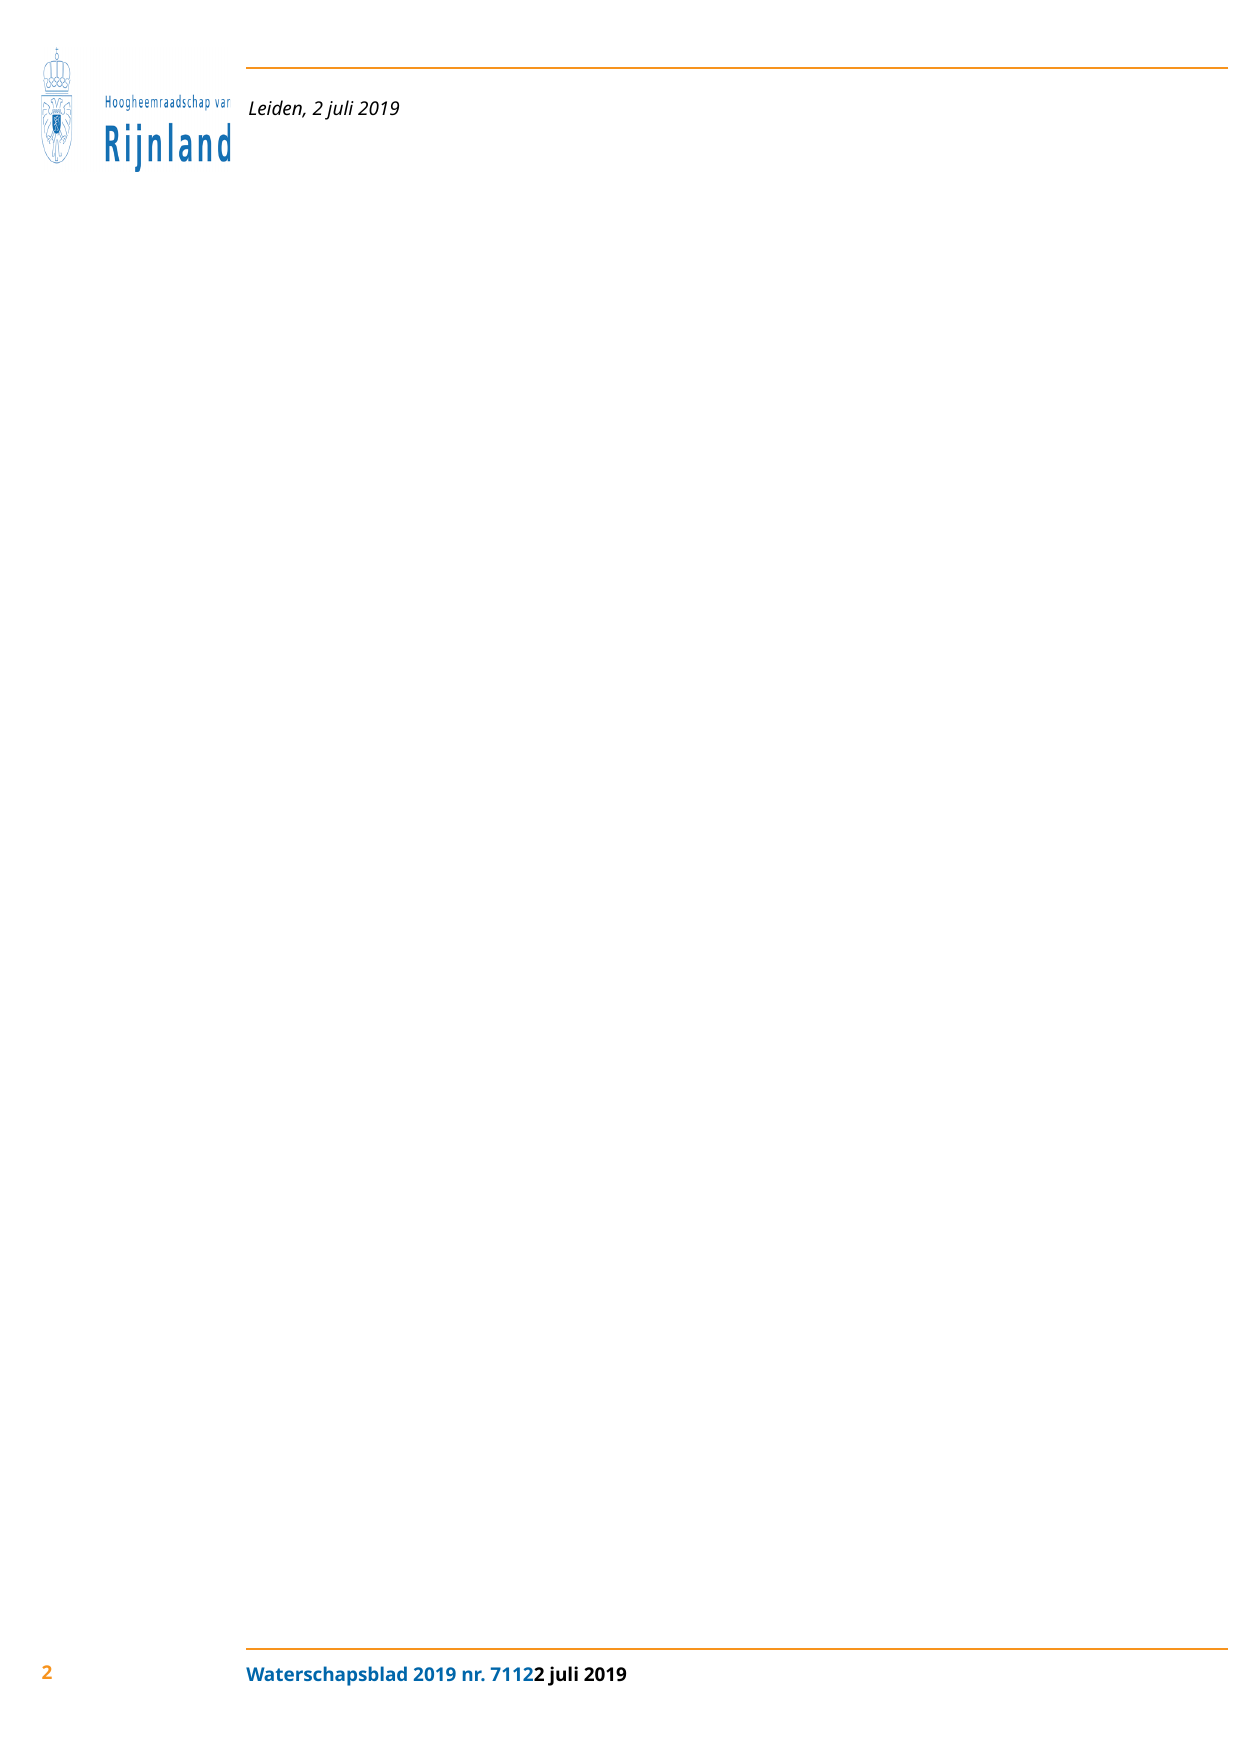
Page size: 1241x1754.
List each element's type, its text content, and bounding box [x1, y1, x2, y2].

picture [41, 47, 231, 172]
text Leiden, 2 juli 2019 [248, 95, 1152, 121]
